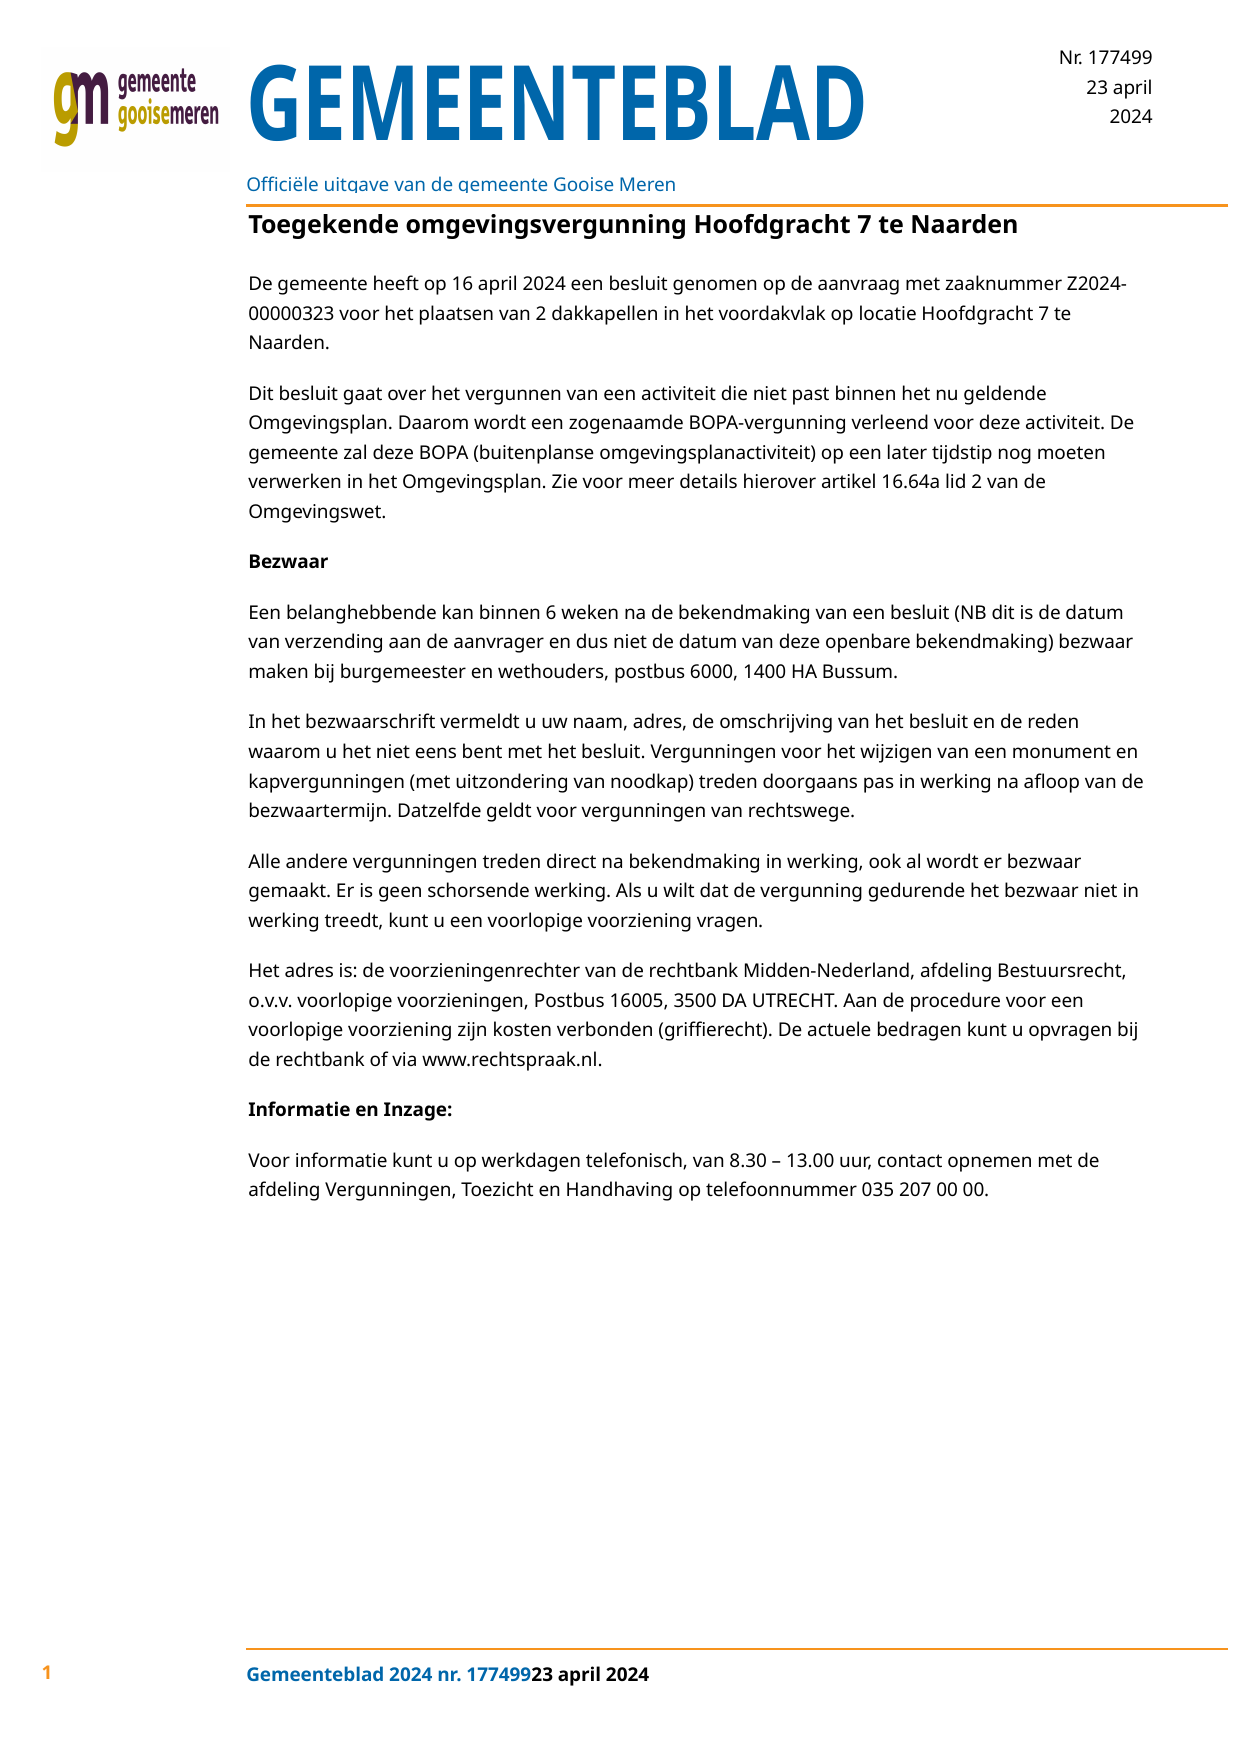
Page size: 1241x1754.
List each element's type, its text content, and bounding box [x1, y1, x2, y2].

picture [41, 47, 231, 172]
text Informatie en Inzage: [248, 1097, 1152, 1122]
text Alle andere vergunningen treden direct na bekendmaking in werking, ook al wordt er bezwaar gemaakt. Er is geen schorsende werking. Als u wilt dat de vergunning gedurende het bezwaar niet in werking treedt, kunt u een voorlopige voorziening vragen. [248, 848, 1152, 933]
text Dit besluit gaat over het vergunnen van een activiteit die niet past binnen het nu geldende Omgevingsplan. Daarom wordt een zogenaamde BOPA-vergunning verleend voor deze activiteit. De gemeente zal deze BOPA (buitenplanse omgevingsplanactiviteit) op een later tijdstip nog moeten verwerken in het Omgevingsplan. Zie voor meer details hierover artikel 16.64a lid 2 van de Omgevingswet. [248, 380, 1152, 524]
text Voor informatie kunt u op werkdagen telefonisch, van 8.30 – 13.00 uur, contact opnemen met de afdeling Vergunningen, Toezicht en Handhaving op telefoonnummer 035 207 00 00. [248, 1147, 1152, 1202]
text De gemeente heeft op 16 april 2024 een besluit genomen op de aanvraag met zaaknummer Z2024-00000323 voor het plaatsen van 2 dakkapellen in het voordakvlak op locatie Hoofdgracht 7 te Naarden. [248, 270, 1152, 355]
text Bezwaar [248, 549, 1152, 574]
text In het bezwaarschrift vermeldt u uw naam, adres, de omschrijving van het besluit en de reden waarom u het niet eens bent met het besluit. Vergunningen voor het wijzigen van een monument en kapvergunningen (met uitzondering van noodkap) treden doorgaans pas in werking na afloop van de bezwaartermijn. Datzelfde geldt voor vergunningen van rechtswege. [248, 709, 1152, 823]
text Het adres is: de voorzieningenrechter van de rechtbank Midden-Nederland, afdeling Bestuursrecht, o.v.v. voorlopige voorzieningen, Postbus 16005, 3500 DA UTRECHT. Aan de procedure voor een voorlopige voorziening zijn kosten verbonden (griffierecht). De actuele bedragen kunt u opvragen bij de rechtbank of via www.rechtspraak.nl. [248, 957, 1152, 1072]
text Een belanghebbende kan binnen 6 weken na de bekendmaking van een besluit (NB dit is de datum van verzending aan de aanvrager en dus niet de datum van deze openbare bekendmaking) bezwaar maken bij burgemeester en wethouders, postbus 6000, 1400 HA Bussum. [248, 599, 1152, 684]
text Toegekende omgevingsvergunning Hoofdgracht 7 te Naarden [248, 207, 1152, 241]
